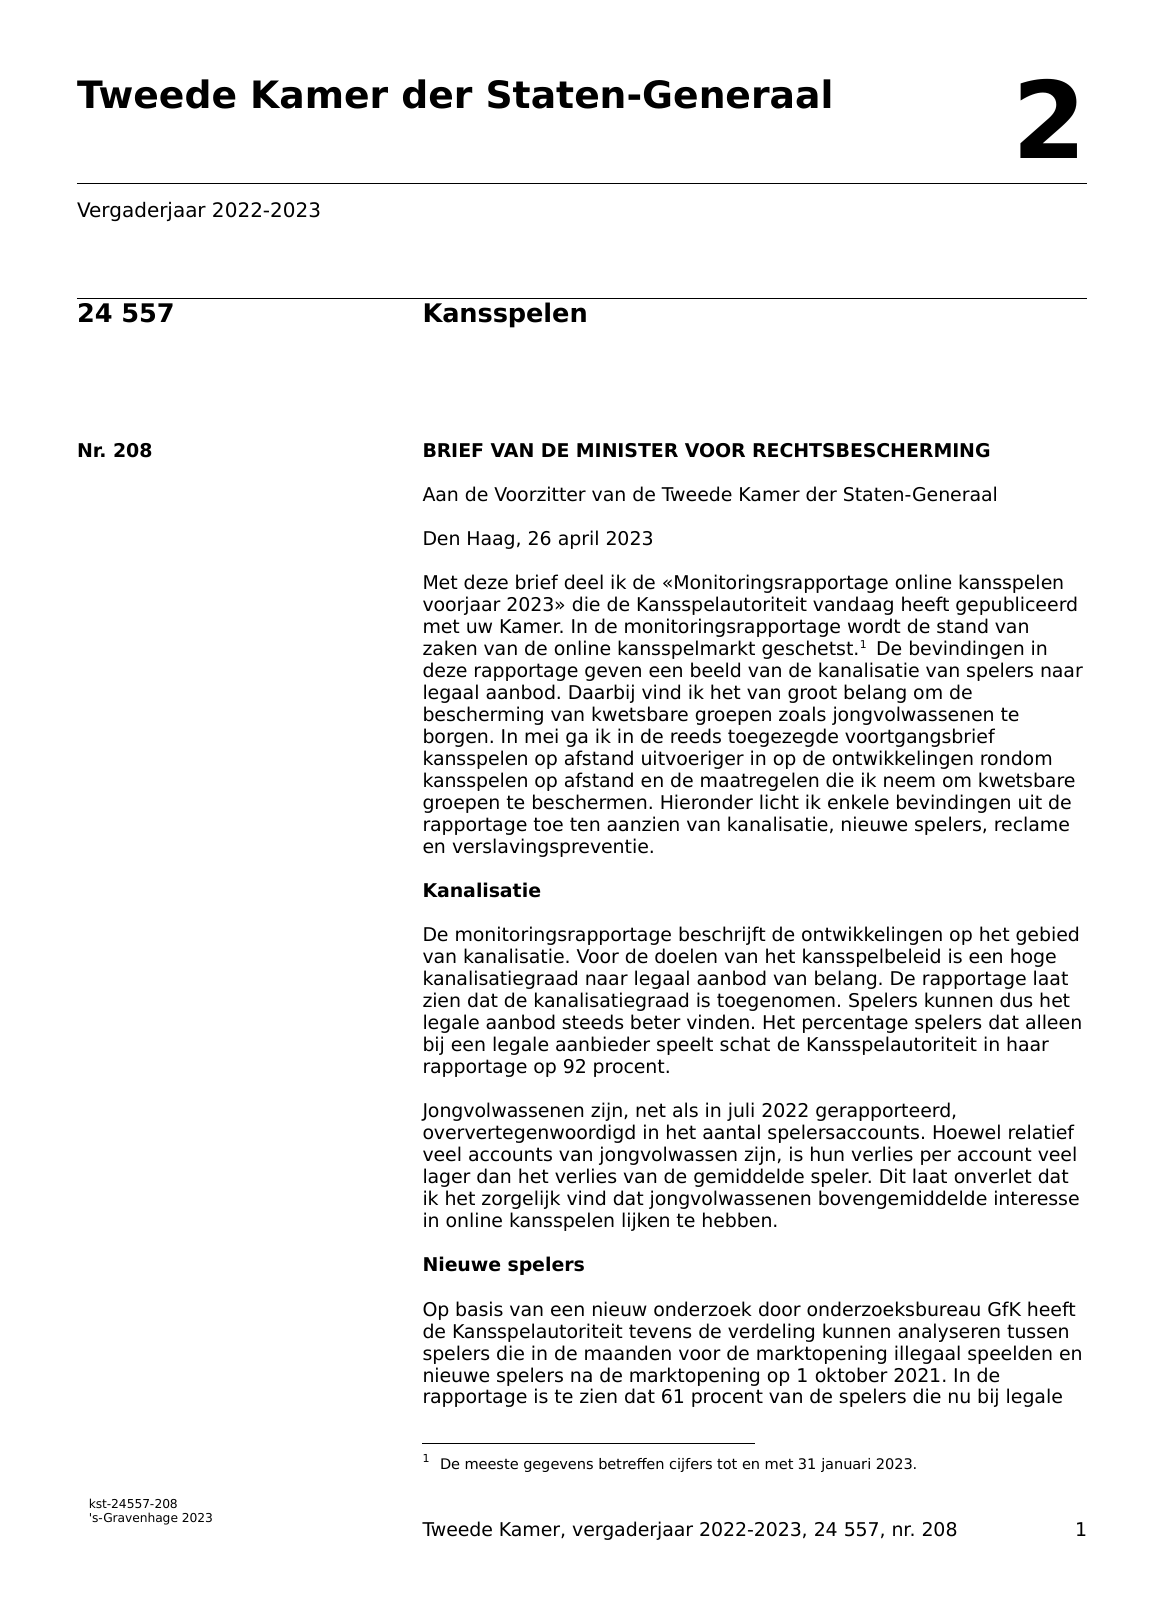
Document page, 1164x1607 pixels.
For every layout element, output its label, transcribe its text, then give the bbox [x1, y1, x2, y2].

table_header 2 [886, 59, 1087, 183]
text Aan de Voorzitter van de Tweede Kamer der Staten-Generaal [422, 484, 1087, 506]
subtitle Nr. 208 BRIEF VAN DE MINISTER VOOR RECHTSBESCHERMING [77, 440, 1087, 462]
subtitle Nieuwe spelers [422, 1254, 1087, 1276]
table_header Tweede Kamer der Staten-Generaal [77, 59, 886, 183]
subtitle Kanalisatie [422, 880, 1087, 902]
text De meeste gegevens betreffen cijfers tot en met 31 januari 2023. [422, 1452, 1087, 1474]
subtitle 24 557 Kansspelen [77, 299, 1087, 329]
text Op basis van een nieuw onderzoek door onderzoeksbureau GfK heeft de Kansspelautoriteit tevens de verdeling kunnen analyseren tussen spelers die in de maanden voor de marktopening illegaal speelden en nieuwe spelers na de marktopening op 1 oktober 2021. In de rapportage is te zien dat 61 procent van de spelers die nu bij legale [422, 1298, 1087, 1408]
table_cell Vergaderjaar 2022-2023 [77, 184, 1087, 298]
text Jongvolwassenen zijn, net als in juli 2022 gerapporteerd, oververtegenwoordigd in het aantal spelersaccounts. Hoewel relatief veel accounts van jongvolwassen zijn, is hun verlies per account veel lager dan het verlies van de gemiddelde speler. Dit laat onverlet dat ik het zorgelijk vind dat jongvolwassenen bovengemiddelde interesse in online kansspelen lijken te hebben. [422, 1100, 1087, 1232]
text kst-24557-208 [88, 1497, 323, 1511]
text Den Haag, 26 april 2023 [422, 528, 1087, 550]
text Met deze brief deel ik de «Monitoringsrapportage online kansspelen voorjaar 2023» die de Kansspelautoriteit vandaag heeft gepubliceerd met uw Kamer. In de monitoringsrapportage wordt de stand van zaken van de online kansspelmarkt geschetst. De bevindingen in deze rapportage geven een beeld van de kanalisatie van spelers naar legaal aanbod. Daarbij vind ik het van groot belang om de bescherming van kwetsbare groepen zoals jongvolwassenen te borgen. In mei ga ik in de reeds toegezegde voortgangsbrief kansspelen op afstand uitvoeriger in op de ontwikkelingen rondom kansspelen op afstand en de maatregelen die ik neem om kwetsbare groepen te beschermen. Hieronder licht ik enkele bevindingen uit de rapportage toe ten aanzien van kanalisatie, nieuwe spelers, reclame en verslavingspreventie. [422, 572, 1087, 858]
text 's-Gravenhage 2023 [88, 1511, 323, 1525]
text De monitoringsrapportage beschrijft de ontwikkelingen op het gebied van kanalisatie. Voor de doelen van het kansspelbeleid is een hoge kanalisatiegraad naar legaal aanbod van belang. De rapportage laat zien dat de kanalisatiegraad is toegenomen. Spelers kunnen dus het legale aanbod steeds beter vinden. Het percentage spelers dat alleen bij een legale aanbieder speelt schat de Kansspelautoriteit in haar rapportage op 92 procent. [422, 924, 1087, 1078]
